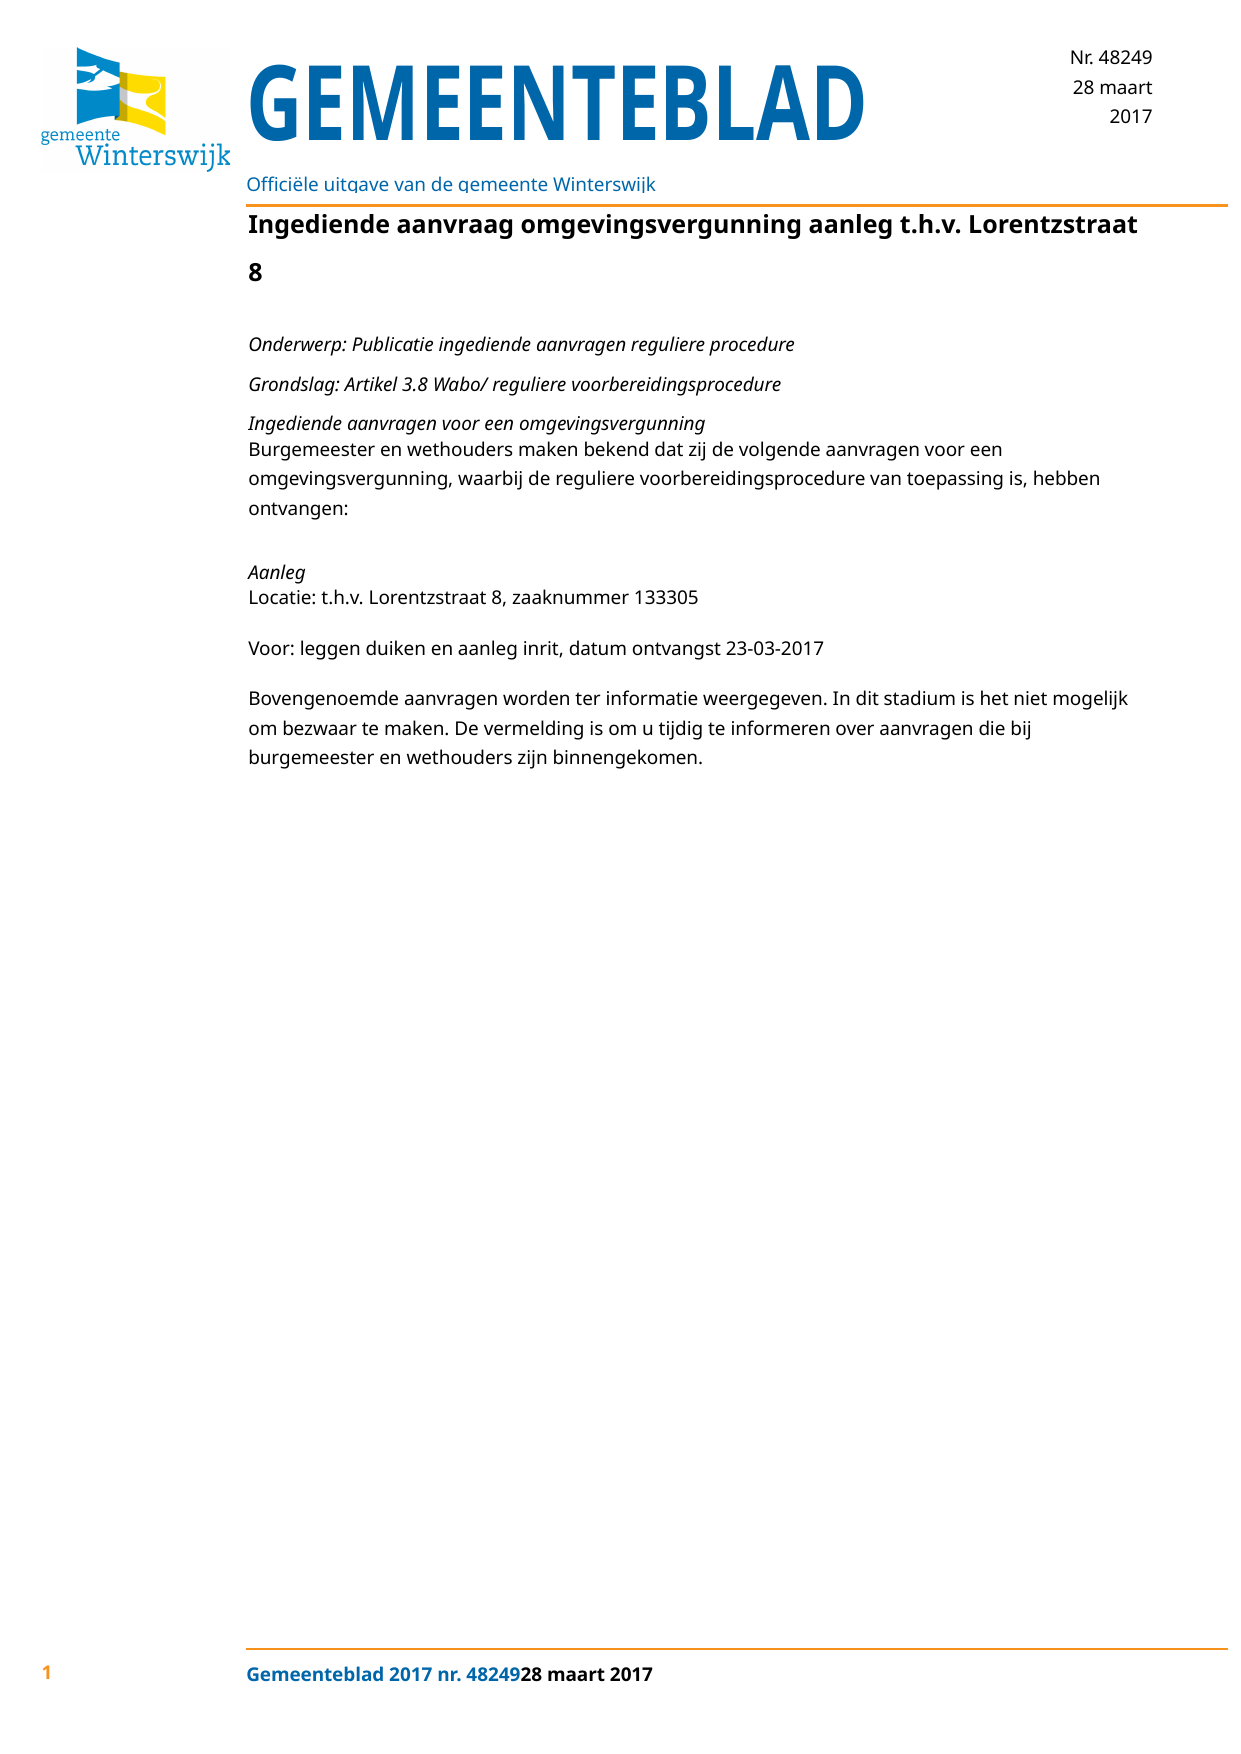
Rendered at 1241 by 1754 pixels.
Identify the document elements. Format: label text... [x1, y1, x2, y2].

text Voor: leggen duiken en aanleg inrit, datum ontvangst 23-03-2017 [248, 635, 1152, 661]
text Ingediende aanvraag omgevingsvergunning aanleg t.h.v. Lorentzstraat 8 [248, 207, 1152, 288]
text Ingediende aanvragen voor een omgevingsvergunning [248, 410, 1152, 436]
text Onderwerp: Publicatie ingediende aanvragen reguliere procedure [248, 331, 1152, 357]
text Aanleg [248, 559, 1152, 584]
text Locatie: t.h.v. Lorentzstraat 8, zaaknummer 133305 [248, 584, 1152, 610]
text Grondslag: Artikel 3.8 Wabo/ reguliere voorbereidingsprocedure [248, 371, 1152, 396]
text Burgemeester en wethouders maken bekend dat zij de volgende aanvragen voor een omgevingsvergunning, waarbij de reguliere voorbereidingsprocedure van toepassing is, hebben ontvangen: [248, 436, 1152, 521]
text Bovengenoemde aanvragen worden ter informatie weergegeven. In dit stadium is het niet mogelijk om bezwaar te maken. De vermelding is om u tijdig te informeren over aanvragen die bij burgemeester en wethouders zijn binnengekomen. [248, 685, 1152, 770]
picture [41, 47, 231, 172]
picture [225, 153, 231, 162]
